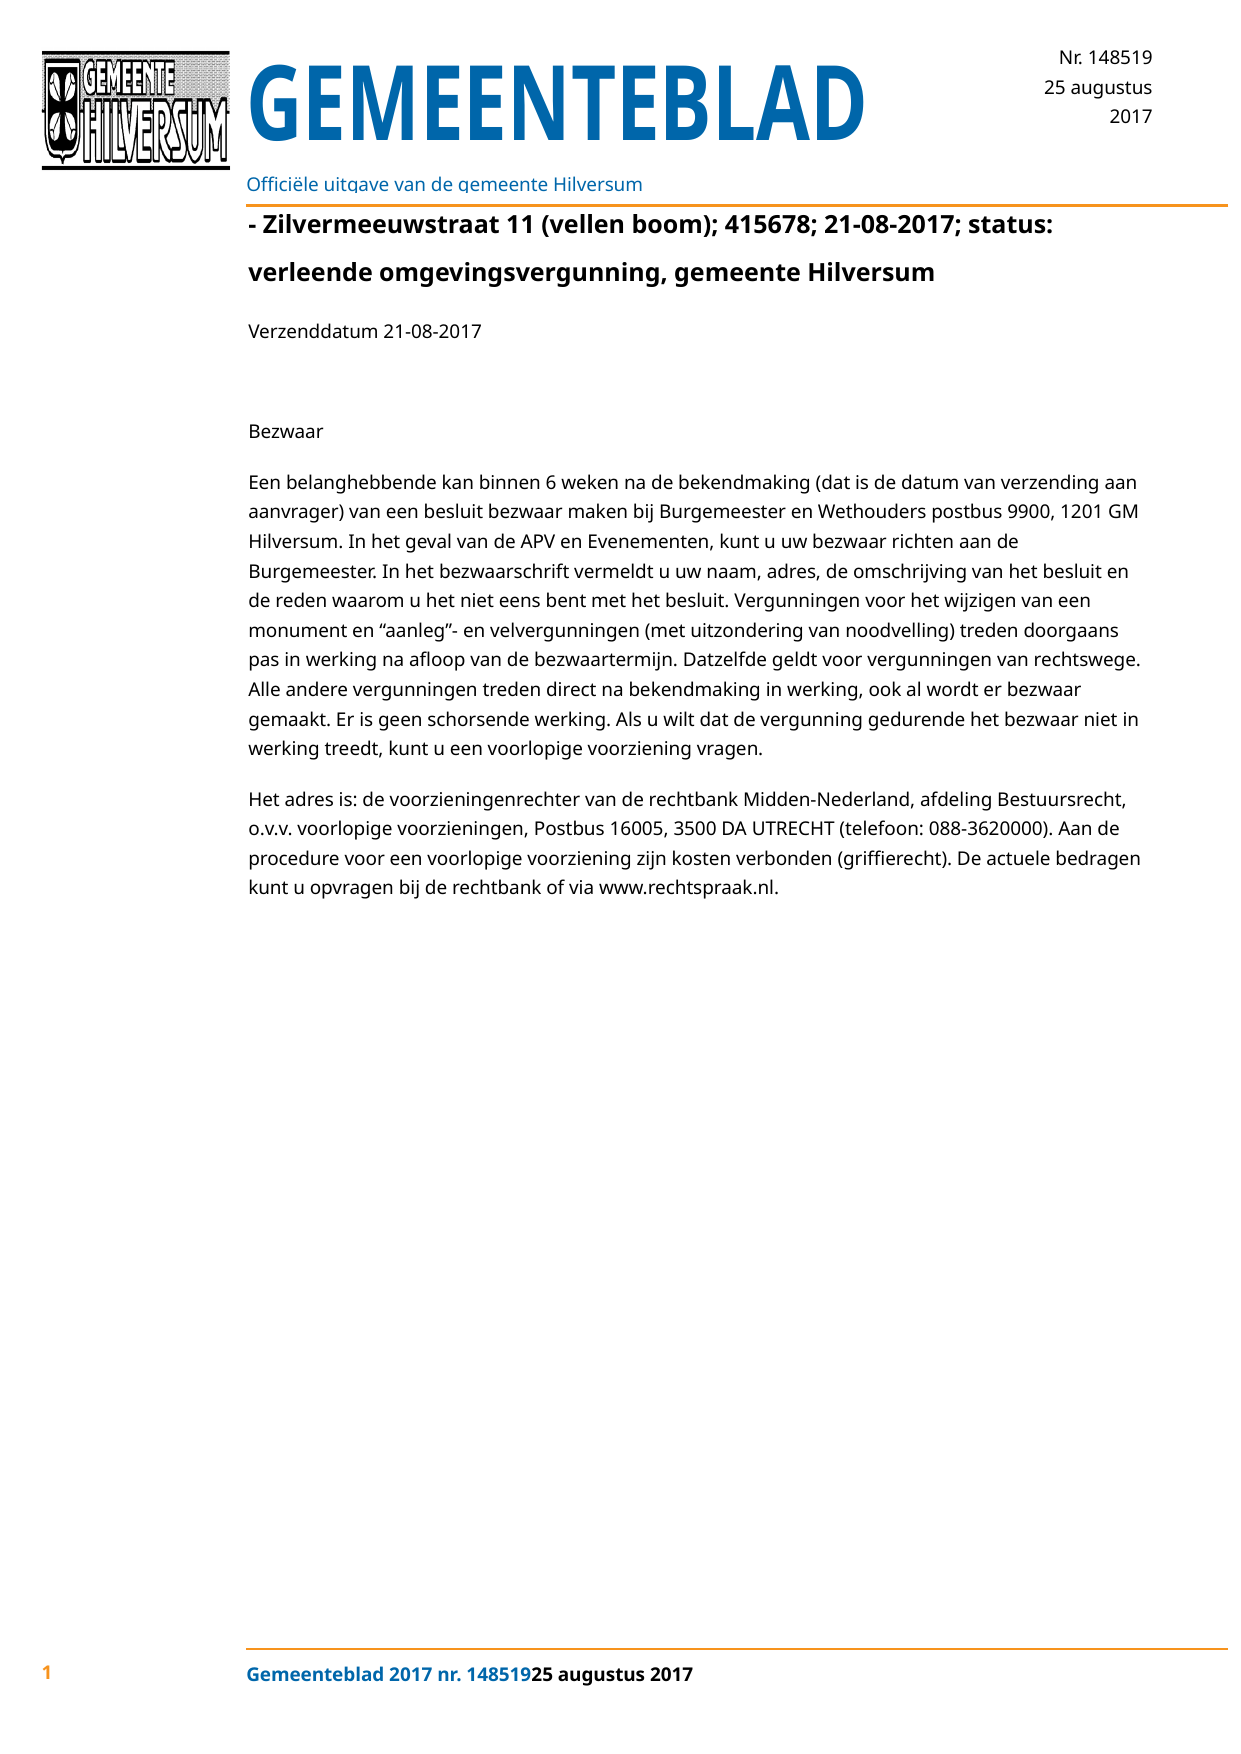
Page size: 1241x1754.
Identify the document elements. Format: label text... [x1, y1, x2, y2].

text Verzenddatum 21-08-2017 [248, 318, 1152, 344]
text - Zilvermeeuwstraat 11 (vellen boom); 415678; 21-08-2017; status: verleende omgevingsvergunning, gemeente Hilversum [248, 207, 1152, 288]
picture [41, 47, 231, 172]
text Het adres is: de voorzieningenrechter van de rechtbank Midden-Nederland, afdeling Bestuursrecht, o.v.v. voorlopige voorzieningen, Postbus 16005, 3500 DA UTRECHT (telefoon: 088-3620000). Aan de procedure voor een voorlopige voorziening zijn kosten verbonden (griffierecht). De actuele bedragen kunt u opvragen bij de rechtbank of via www.rechtspraak.nl. [248, 786, 1152, 900]
text Bezwaar [248, 419, 1152, 444]
text Een belanghebbende kan binnen 6 weken na de bekendmaking (dat is de datum van verzending aan aanvrager) van een besluit bezwaar maken bij Burgemeester en Wethouders postbus 9900, 1201 GM Hilversum. In het geval van de APV en Evenementen, kunt u uw bezwaar richten aan de Burgemeester. In het bezwaarschrift vermeldt u uw naam, adres, de omschrijving van het besluit en de reden waarom u het niet eens bent met het besluit. Vergunningen voor het wijzigen van een monument en “aanleg”- en velvergunningen (met uitzondering van noodvelling) treden doorgaans pas in werking na afloop van de bezwaartermijn. Datzelfde geldt voor vergunningen van rechtswege. Alle andere vergunningen treden direct na bekendmaking in werking, ook al wordt er bezwaar gemaakt. Er is geen schorsende werking. Als u wilt dat de vergunning gedurende het bezwaar niet in werking treedt, kunt u een voorlopige voorziening vragen. [248, 469, 1152, 761]
